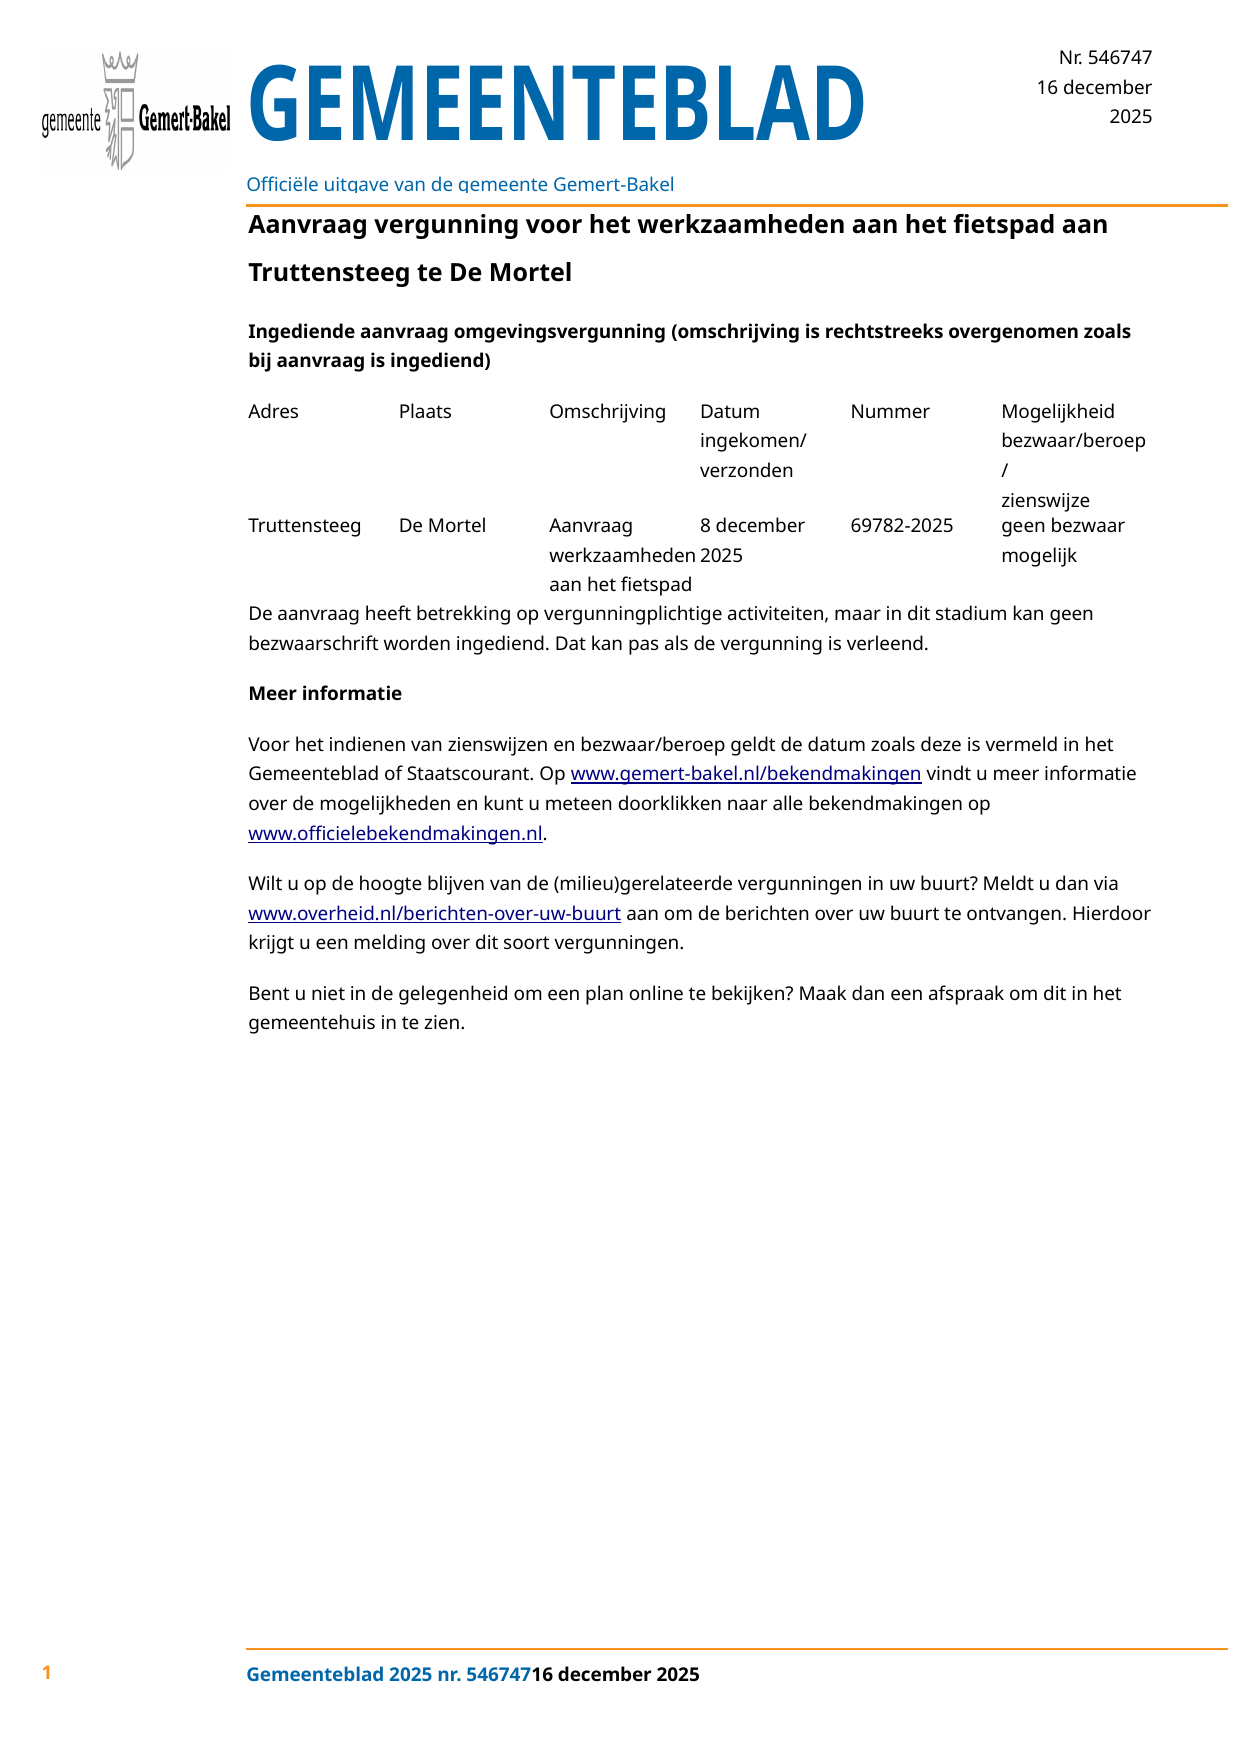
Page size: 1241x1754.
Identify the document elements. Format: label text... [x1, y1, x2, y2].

text Bent u niet in de gelegenheid om een plan online te bekijken? Maak dan een afspraak om dit in het gemeentehuis in te zien. [248, 980, 1152, 1035]
picture [41, 47, 231, 172]
table_cell De Mortel [399, 513, 549, 597]
text De aanvraag heeft betrekking op vergunningplichtige activiteiten, maar in dit stadium kan geen bezwaarschrift worden ingediend. Dat kan pas als de vergunning is verleend. [248, 601, 1152, 656]
text Meer informatie [248, 681, 1152, 706]
text Ingediende aanvraag omgevingsvergunning (omschrijving is rechtstreeks overgenomen zoals bij aanvraag is ingediend) [248, 318, 1152, 373]
table_header Omschrijving [549, 398, 700, 512]
table_cell 69782-2025 [850, 513, 1001, 597]
table_header Mogelijkheid bezwaar/beroep/ zienswijze [1001, 398, 1152, 512]
table_cell Truttensteeg [248, 513, 398, 597]
table_header Datum ingekomen/ verzonden [700, 398, 850, 512]
text Wilt u op de hoogte blijven van de (milieu)gerelateerde vergunningen in uw buurt? Meldt u dan via www.overheid.nl/berichten-over-uw-buurt aan om de berichten over uw buurt te ontvangen. Hierdoor krijgt u een melding over dit soort vergunningen. [248, 870, 1152, 955]
table_header Nummer [850, 398, 1001, 512]
text Voor het indienen van zienswijzen en bezwaar/beroep geldt de datum zoals deze is vermeld in het Gemeenteblad of Staatscourant. Op www.gemert-bakel.nl/bekendmakingen vindt u meer informatie over de mogelijkheden en kunt u meteen doorklikken naar alle bekendmakingen op www.officielebekendmakingen.nl. [248, 731, 1152, 846]
table_header Adres [248, 398, 398, 512]
table_cell geen bezwaar mogelijk [1001, 513, 1152, 597]
table_cell 8 december 2025 [700, 513, 850, 597]
text Aanvraag vergunning voor het werkzaamheden aan het fietspad aan Truttensteeg te De Mortel [248, 207, 1152, 288]
table_cell Aanvraag werkzaamheden aan het fietspad [549, 513, 700, 597]
table_header Plaats [399, 398, 549, 512]
